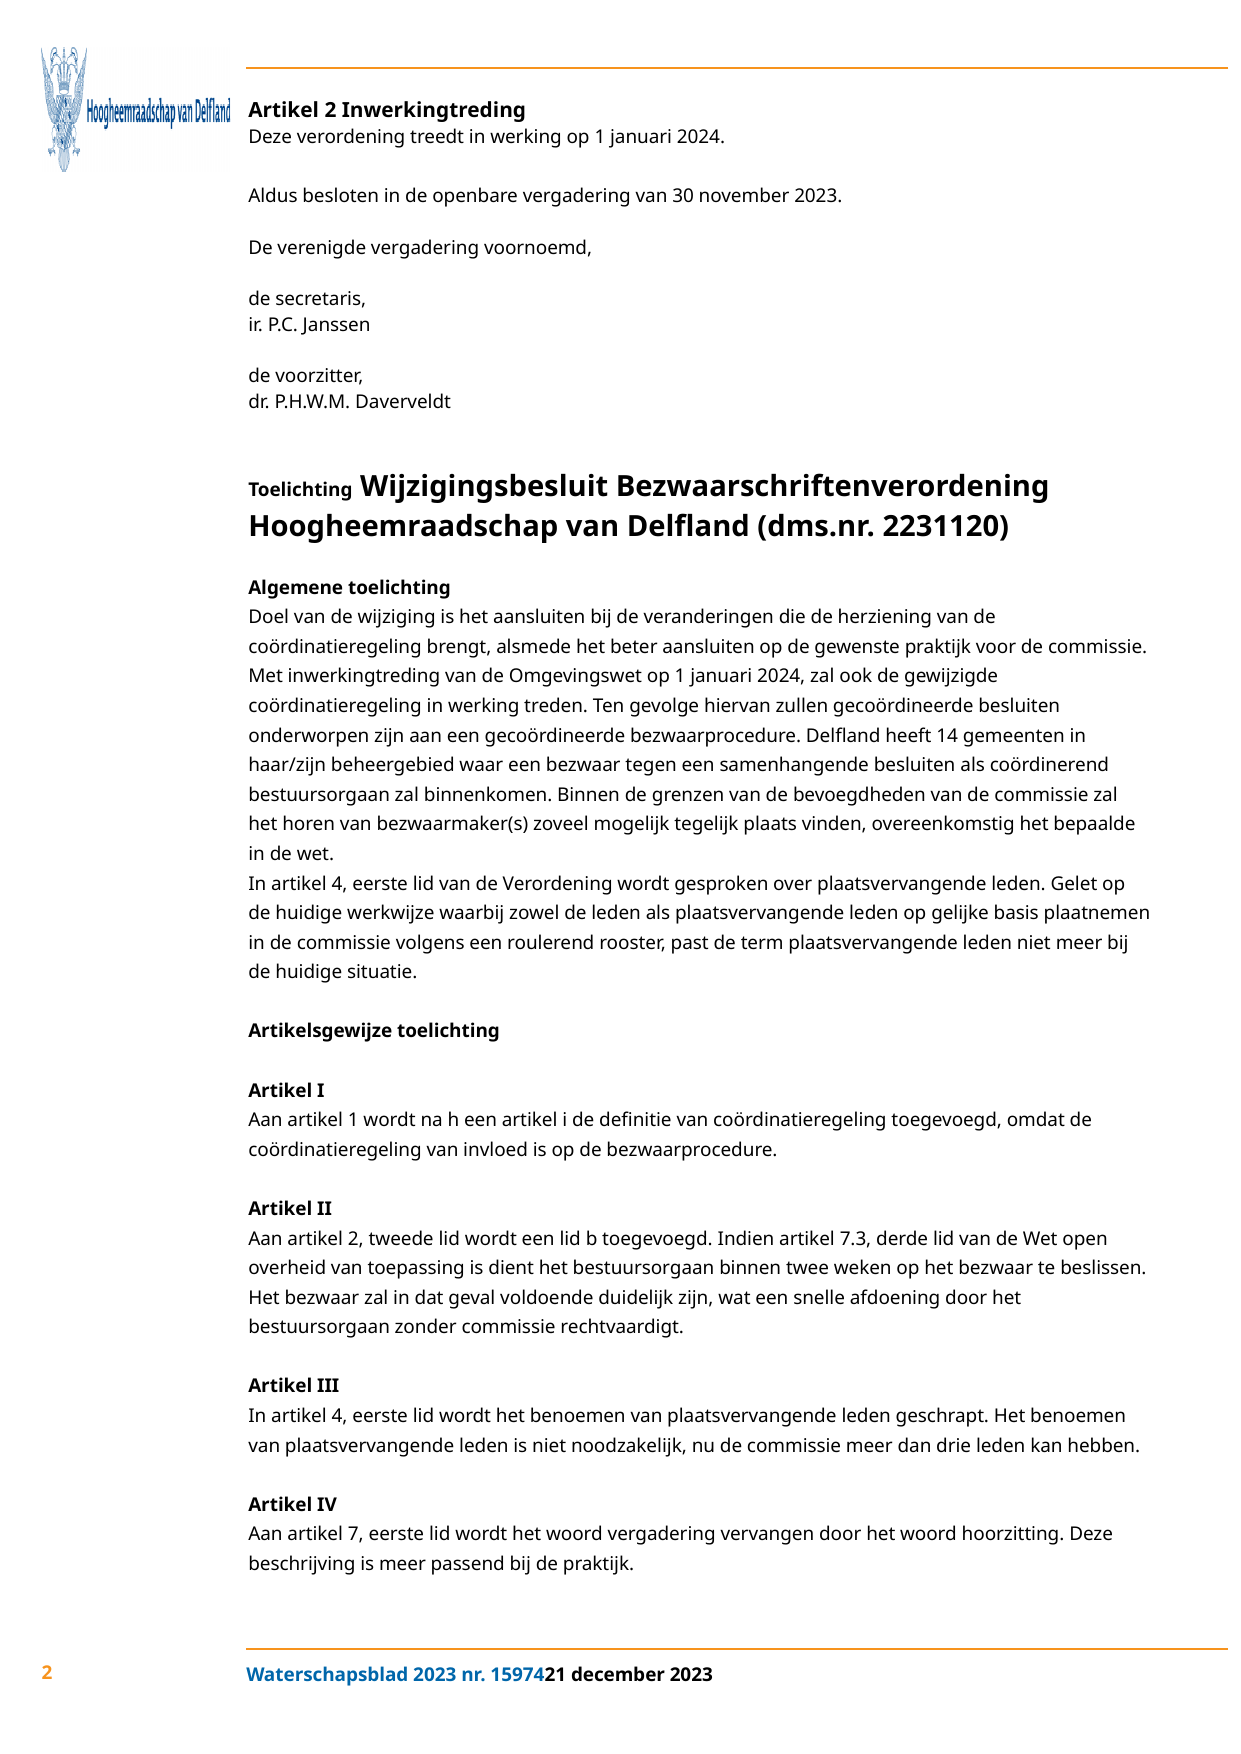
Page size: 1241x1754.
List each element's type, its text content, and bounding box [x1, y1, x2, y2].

text Deze verordening treedt in werking op 1 januari 2024. [248, 123, 1152, 149]
text Toelichting Wijzigingsbesluit Bezwaarschriftenverordening Hoogheemraadschap van Delfland (dms.nr. 2231120) [248, 465, 1152, 545]
text de voorzitter, [248, 362, 1152, 388]
text ir. P.C. Janssen [248, 311, 1152, 337]
text Algemene toelichting [248, 574, 1152, 600]
text Artikel IV [248, 1491, 1152, 1517]
text Aan artikel 2, tweede lid wordt een lid b toegevoegd. Indien artikel 7.3, derde lid van de Wet open overheid van toepassing is dient het bestuursorgaan binnen twee weken op het bezwaar te beslissen. Het bezwaar zal in dat geval voldoende duidelijk zijn, wat een snelle afdoening door het bestuursorgaan zonder commissie rechtvaardigt. [248, 1225, 1152, 1339]
picture [41, 47, 231, 172]
text Met inwerkingtreding van de Omgevingswet op 1 januari 2024, zal ook de gewijzigde coördinatieregeling in werking treden. Ten gevolge hiervan zullen gecoördineerde besluiten onderworpen zijn aan een gecoördineerde bezwaarprocedure. Delfland heeft 14 gemeenten in haar/zijn beheergebied waar een bezwaar tegen een samenhangende besluiten als coördinerend bestuursorgaan zal binnenkomen. Binnen de grenzen van de bevoegdheden van de commissie zal het horen van bezwaarmaker(s) zoveel mogelijk tegelijk plaats vinden, overeenkomstig het bepaalde in de wet. [248, 663, 1152, 866]
text Artikel II [248, 1195, 1152, 1221]
text Aldus besloten in de openbare vergadering van 30 november 2023. [248, 182, 1152, 208]
text Artikel I [248, 1077, 1152, 1103]
text Artikelsgewijze toelichting [248, 1018, 1152, 1043]
text dr. P.H.W.M. Daverveldt [248, 388, 1152, 414]
text In artikel 4, eerste lid wordt het benoemen van plaatsvervangende leden geschrapt. Het benoemen van plaatsvervangende leden is niet noodzakelijk, nu de commissie meer dan drie leden kan hebben. [248, 1402, 1152, 1458]
text Aan artikel 7, eerste lid wordt het woord vergadering vervangen door het woord hoorzitting. Deze beschrijving is meer passend bij de praktijk. [248, 1521, 1152, 1576]
text Doel van de wijziging is het aansluiten bij de veranderingen die de herziening van de coördinatieregeling brengt, alsmede het beter aansluiten op de gewenste praktijk voor de commissie. [248, 603, 1152, 659]
text de secretaris, [248, 285, 1152, 311]
text De verenigde vergadering voornoemd, [248, 234, 1152, 259]
text Artikel III [248, 1373, 1152, 1398]
text Artikel 2 Inwerkingtreding [248, 95, 1152, 123]
text Aan artikel 1 wordt na h een artikel i de definitie van coördinatieregeling toegevoegd, omdat de coördinatieregeling van invloed is op de bezwaarprocedure. [248, 1106, 1152, 1162]
text In artikel 4, eerste lid van de Verordening wordt gesproken over plaatsvervangende leden. Gelet op de huidige werkwijze waarbij zowel de leden als plaatsvervangende leden op gelijke basis plaatnemen in de commissie volgens een roulerend rooster, past de term plaatsvervangende leden niet meer bij de huidige situatie. [248, 870, 1152, 984]
